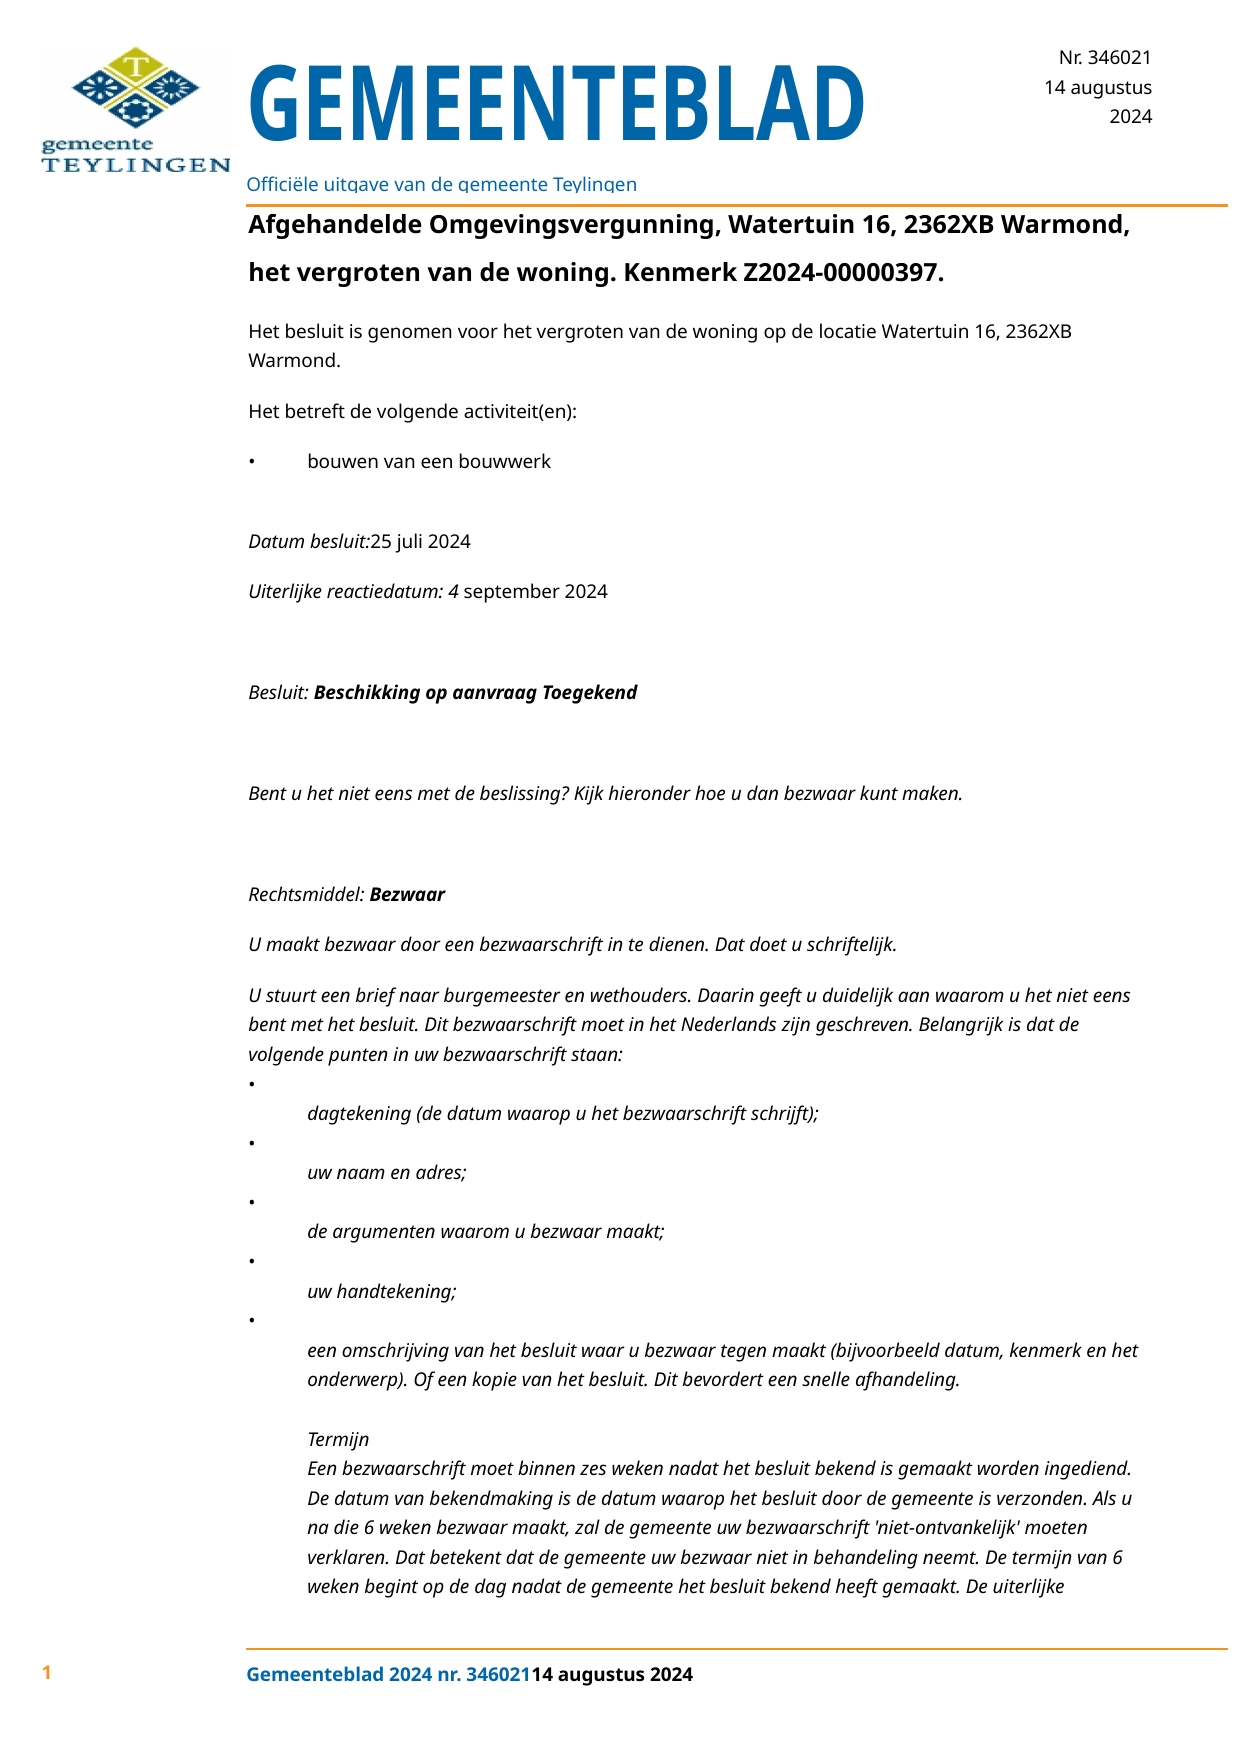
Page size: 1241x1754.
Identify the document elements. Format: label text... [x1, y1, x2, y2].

list de argumenten waarom u bezwaar maakt; [248, 1219, 1152, 1244]
text Rechtsmiddel: Bezwaar [248, 881, 1152, 907]
list Een bezwaarschrift moet binnen zes weken nadat het besluit bekend is gemaakt worden ingediend. De datum van bekendmaking is de datum waarop het besluit door de gemeente is verzonden. Als u na die 6 weken bezwaar maakt, zal de gemeente uw bezwaarschrift 'niet-ontvankelijk' moeten verklaren. Dat betekent dat de gemeente uw bezwaar niet in behandeling neemt. De termijn van 6 weken begint op de dag nadat de gemeente het besluit bekend heeft gemaakt. De uiterlijke [248, 1455, 1152, 1599]
list dagtekening (de datum waarop u het bezwaarschrift schrijft); [248, 1100, 1152, 1126]
text U stuurt een brief naar burgemeester en wethouders. Daarin geeft u duidelijk aan waarom u het niet eens bent met het besluit. Dit bezwaarschrift moet in het Nederlands zijn geschreven. Belangrijk is dat de volgende punten in uw bezwaarschrift staan: [248, 982, 1152, 1067]
picture [41, 47, 231, 172]
list bouwen van een bouwwerk [248, 448, 1152, 474]
text Afgehandelde Omgevingsvergunning, Watertuin 16, 2362XB Warmond, het vergroten van de woning. Kenmerk Z2024-00000397. [248, 207, 1152, 288]
text Besluit: Beschikking op aanvraag Toegekend [248, 679, 1152, 705]
list uw handtekening; [248, 1278, 1152, 1304]
list Termijn [248, 1426, 1152, 1452]
list uw naam en adres; [248, 1159, 1152, 1185]
text Uiterlijke reactiedatum: 4 september 2024 [248, 579, 1152, 604]
text Het betreft de volgende activiteit(en): [248, 398, 1152, 424]
text Datum besluit:25 juli 2024 [248, 528, 1152, 554]
list een omschrijving van het besluit waar u bezwaar tegen maakt (bijvoorbeeld datum, kenmerk en het onderwerp). Of een kopie van het besluit. Dit bevordert een snelle afhandeling. [248, 1337, 1152, 1392]
text Bent u het niet eens met de beslissing? Kijk hieronder hoe u dan bezwaar kunt maken. [248, 780, 1152, 806]
text Het besluit is genomen voor het vergroten van de woning op de locatie Watertuin 16, 2362XB Warmond. [248, 318, 1152, 373]
text U maakt bezwaar door een bezwaarschrift in te dienen. Dat doet u schriftelijk. [248, 932, 1152, 957]
